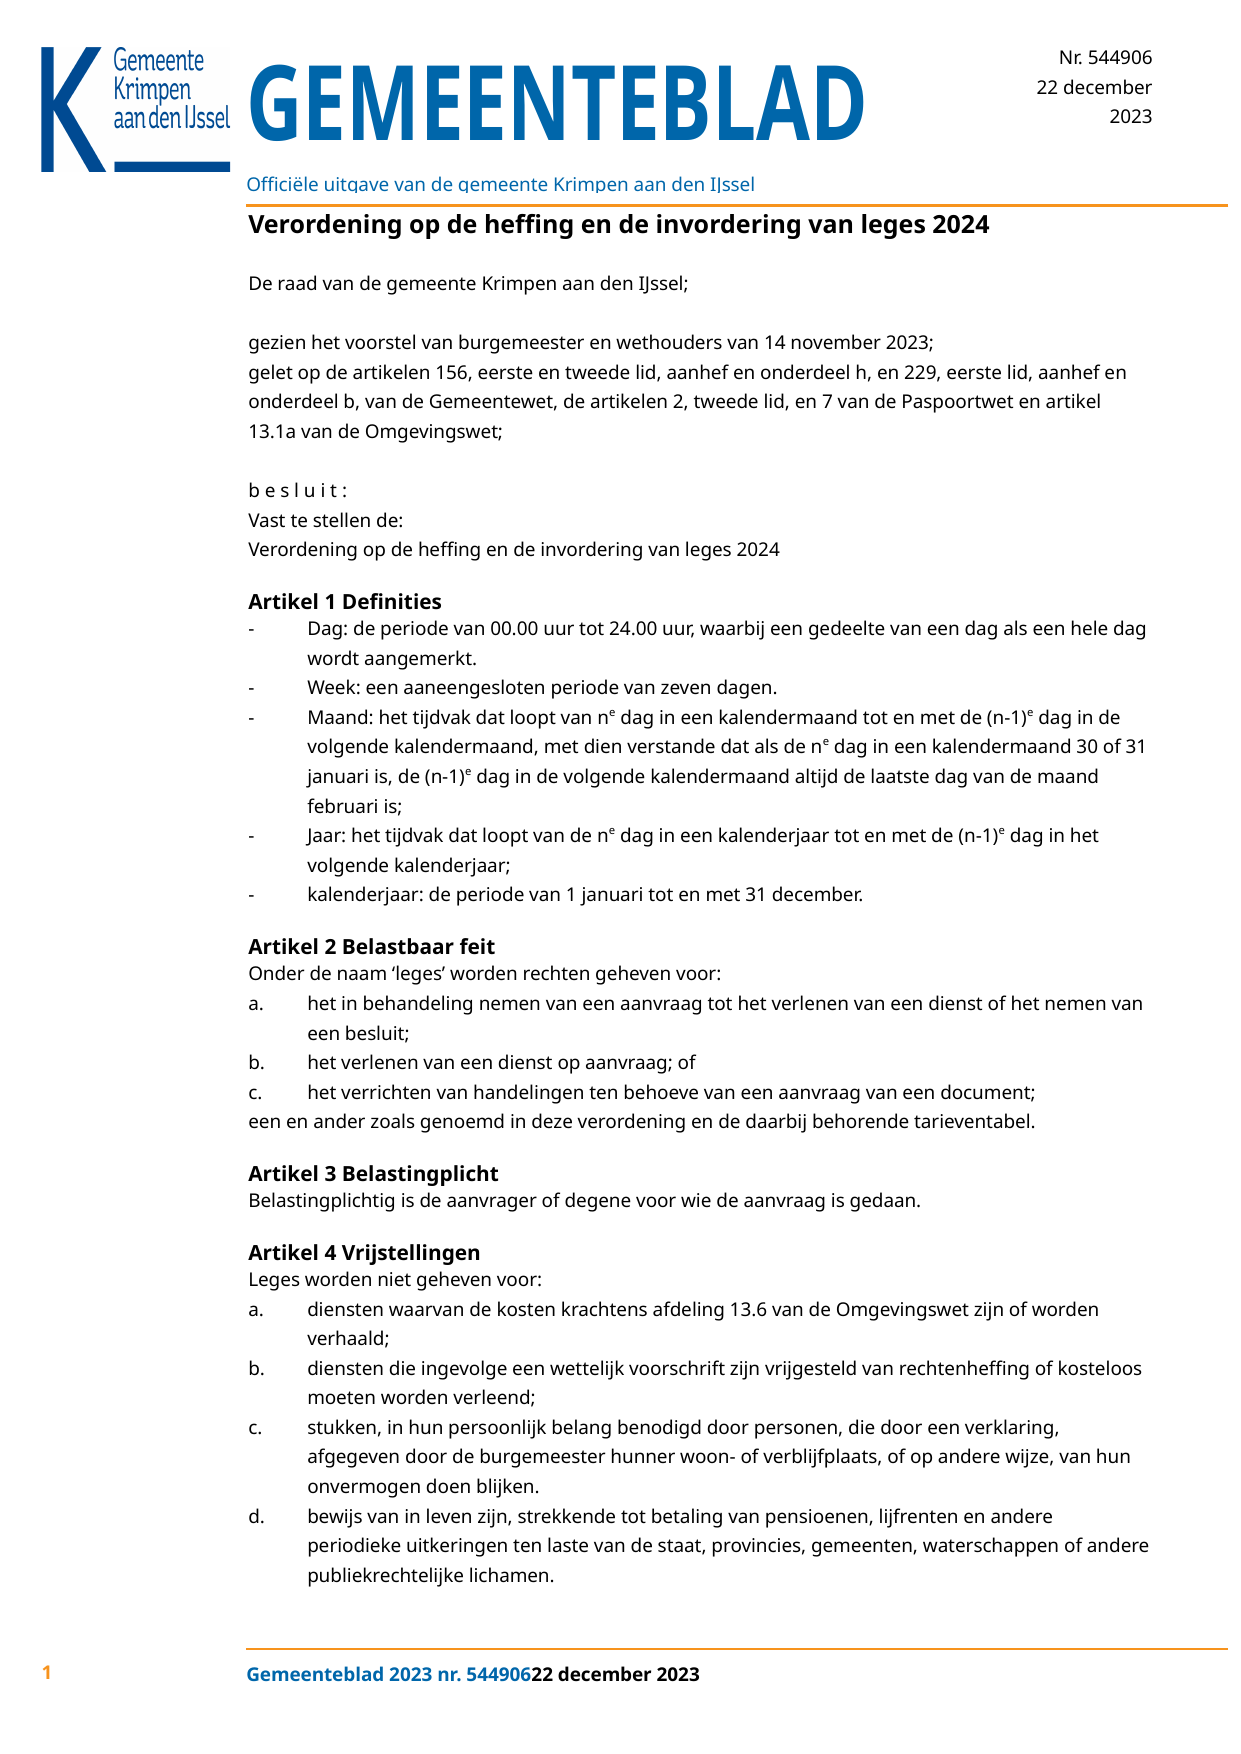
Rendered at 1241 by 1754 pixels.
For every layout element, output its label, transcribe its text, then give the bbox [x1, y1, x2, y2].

text gezien het voorstel van burgemeester en wethouders van 14 november 2023; [248, 329, 1152, 355]
list diensten waarvan de kosten krachtens afdeling 13.6 van de Omgevingswet zijn of worden verhaald; [248, 1296, 1152, 1351]
list stukken, in hun persoonlijk belang benodigd door personen, die door een verklaring, afgegeven door de burgemeester hunner woon- of verblijfplaats, of op andere wijze, van hun onvermogen doen blijken. [248, 1414, 1152, 1499]
list kalenderjaar: de periode van 1 januari tot en met 31 december. [248, 882, 1152, 907]
list diensten die ingevolge een wettelijk voorschrift zijn vrijgesteld van rechtenheffing of kosteloos moeten worden verleend; [248, 1355, 1152, 1410]
list het verrichten van handelingen ten behoeve van een aanvraag van een document; [248, 1079, 1152, 1104]
list Week: een aaneengesloten periode van zeven dagen. [248, 674, 1152, 700]
list Maand: het tijdvak dat loopt van ne dag in een kalendermaand tot en met de (n-1)e dag in de volgende kalendermaand, met dien verstande dat als de ne dag in een kalendermaand 30 of 31 januari is, de (n-1)e dag in de volgende kalendermaand altijd de laatste dag van de maand februari is; [248, 704, 1152, 819]
list het verlenen van een dienst op aanvraag; of [248, 1049, 1152, 1075]
list bewijs van in leven zijn, strekkende tot betaling van pensioenen, lijfrenten en andere periodieke uitkeringen ten laste van de staat, provincies, gemeenten, waterschappen of andere publiekrechtelijke lichamen. [248, 1503, 1152, 1588]
text Artikel 1 Definities [248, 587, 1152, 615]
text gelet op de artikelen 156, eerste en tweede lid, aanhef en onderdeel h, en 229, eerste lid, aanhef en onderdeel b, van de Gemeentewet, de artikelen 2, tweede lid, en 7 van de Paspoortwet en artikel 13.1a van de Omgevingswet; [248, 359, 1152, 444]
picture [41, 47, 231, 172]
text Artikel 3 Belastingplicht [248, 1159, 1152, 1187]
text een en ander zoals genoemd in deze verordening en de daarbij behorende tarieventabel. [248, 1108, 1152, 1134]
text De raad van de gemeente Krimpen aan den IJssel; [248, 270, 1152, 296]
text Verordening op de heffing en de invordering van leges 2024 [248, 537, 1152, 562]
text Onder de naam ‘leges’ worden rechten geheven voor: [248, 961, 1152, 986]
list Jaar: het tijdvak dat loopt van de ne dag in een kalenderjaar tot en met de (n-1)e dag in het volgende kalenderjaar; [248, 822, 1152, 878]
text Artikel 2 Belastbaar feit [248, 932, 1152, 961]
list het in behandeling nemen van een aanvraag tot het verlenen van een dienst of het nemen van een besluit; [248, 990, 1152, 1045]
text Leges worden niet geheven voor: [248, 1266, 1152, 1292]
text Verordening op de heffing en de invordering van leges 2024 [248, 207, 1152, 241]
text Belastingplichtig is de aanvrager of degene voor wie de aanvraag is gedaan. [248, 1187, 1152, 1213]
text Artikel 4 Vrijstellingen [248, 1238, 1152, 1266]
text b e s l u i t : [248, 477, 1152, 503]
list Dag: de periode van 00.00 uur tot 24.00 uur, waarbij een gedeelte van een dag als een hele dag wordt aangemerkt. [248, 615, 1152, 671]
text Vast te stellen de: [248, 507, 1152, 533]
